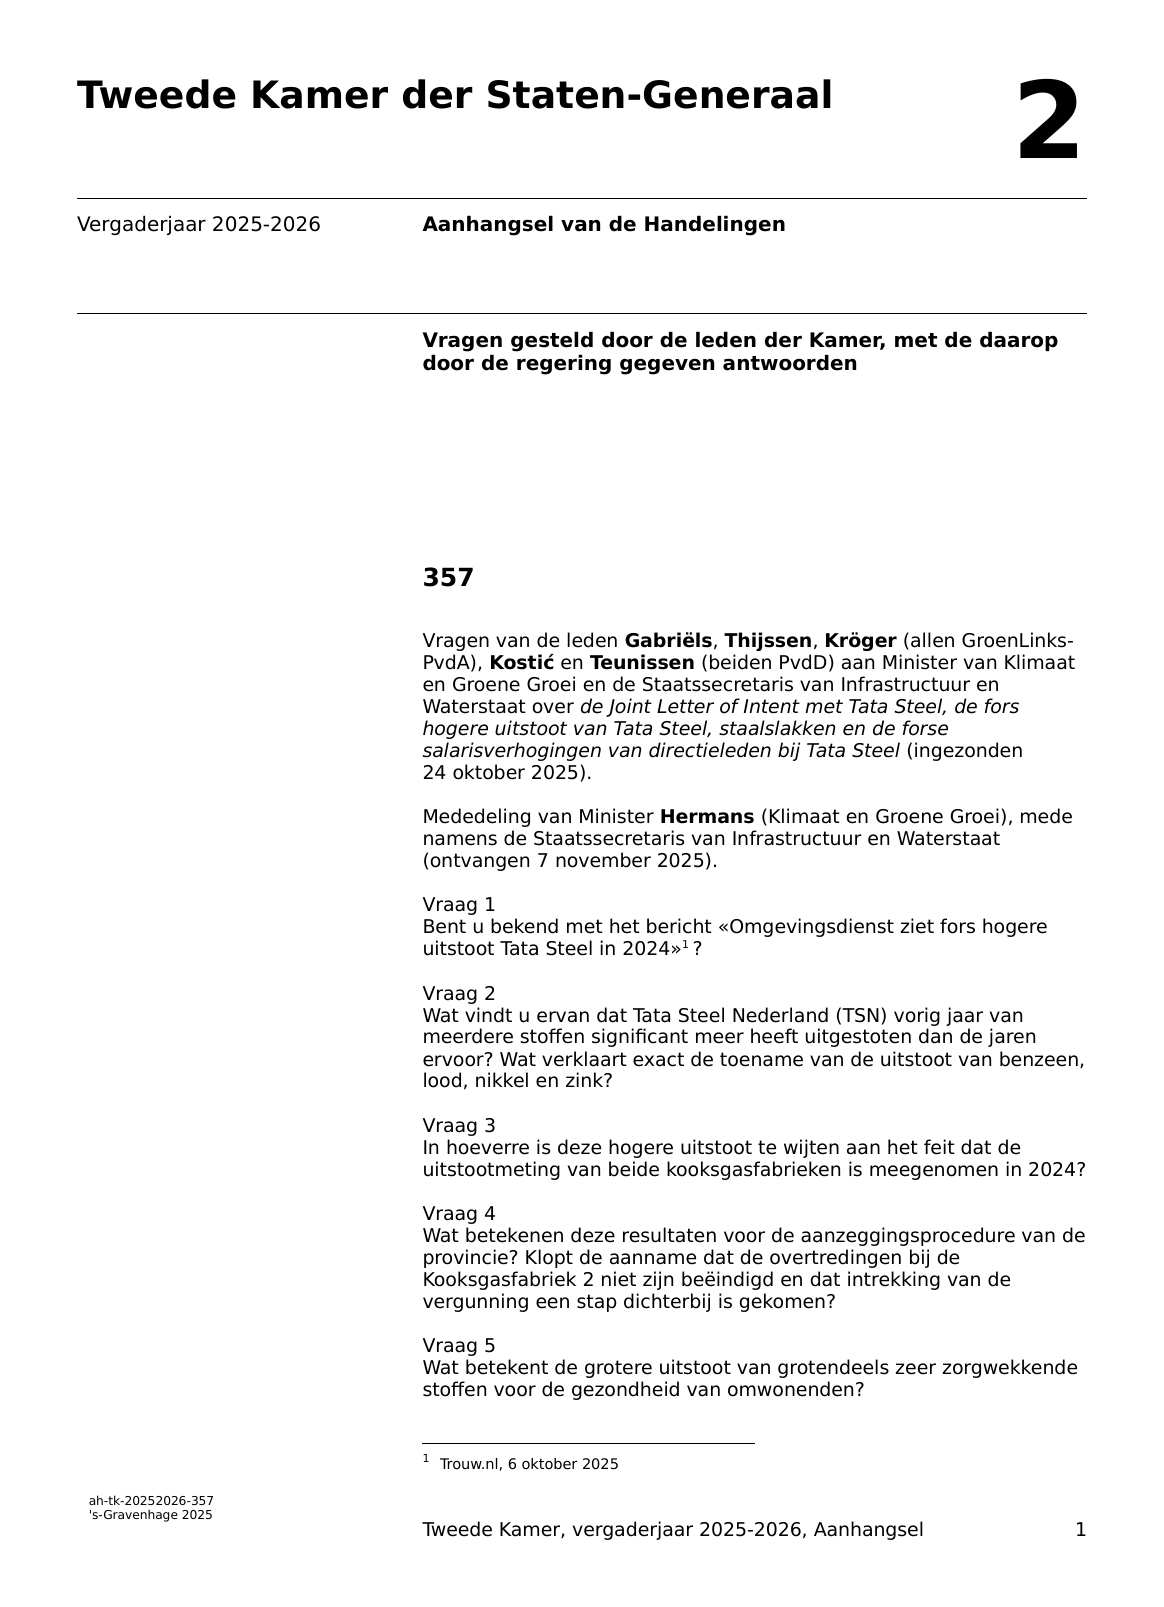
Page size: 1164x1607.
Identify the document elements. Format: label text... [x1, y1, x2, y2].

text Vraag 1 [422, 894, 1087, 916]
text Vraag 3 [422, 1114, 1087, 1137]
text ah-tk-20252026-357 [88, 1494, 323, 1508]
text Wat vindt u ervan dat Tata Steel Nederland (TSN) vorig jaar van meerdere stoffen significant meer heeft uitgestoten dan de jaren ervoor? Wat verklaart exact de toename van de uitstoot van benzeen, lood, nikkel en zink? [422, 1004, 1087, 1092]
table_header 2 [886, 59, 1087, 198]
table_cell [77, 314, 422, 375]
text Vragen van de leden Gabriëls, Thijssen, Kröger (allen GroenLinks-PvdA), Kostić en Teunissen (beiden PvdD) aan Minister van Klimaat en Groene Groei en de Staatssecretaris van Infrastructuur en Waterstaat over de Joint Letter of Intent met Tata Steel, de fors hogere uitstoot van Tata Steel, staalslakken en de forse salarisverhogingen van directieleden bij Tata Steel (ingezonden 24 oktober 2025). [422, 630, 1087, 784]
text Vraag 2 [422, 982, 1087, 1004]
table_header Tweede Kamer der Staten-Generaal [77, 59, 886, 198]
text In hoeverre is deze hogere uitstoot te wijten aan het feit dat de uitstootmeting van beide kooksgasfabrieken is meegenomen in 2024? [422, 1137, 1087, 1181]
text Vraag 4 [422, 1203, 1087, 1225]
text Wat betekent de grotere uitstoot van grotendeels zeer zorgwekkende stoffen voor de gezondheid van omwonenden? [422, 1357, 1087, 1401]
text Vraag 5 [422, 1335, 1087, 1357]
table_cell Vergaderjaar 2025-2026 [77, 199, 422, 313]
text Wat betekenen deze resultaten voor de aanzeggingsprocedure van de provincie? Klopt de aanname dat de overtredingen bij de Kooksgasfabriek 2 niet zijn beëindigd en dat intrekking van de vergunning een stap dichterbij is gekomen? [422, 1225, 1087, 1313]
table_cell Vragen gesteld door de leden der Kamer, met de daarop door de regering gegeven antwoorden [422, 314, 1087, 375]
text Mededeling van Minister Hermans (Klimaat en Groene Groei), mede namens de Staatssecretaris van Infrastructuur en Waterstaat (ontvangen 7 november 2025). [422, 806, 1087, 872]
text Trouw.nl, 6 oktober 2025 [422, 1452, 1087, 1474]
table_cell Aanhangsel van de Handelingen [422, 199, 1087, 313]
text 's-Gravenhage 2025 [88, 1508, 323, 1522]
text Bent u bekend met het bericht «Omgevingsdienst ziet fors hogere uitstoot Tata Steel in 2024»? [422, 916, 1087, 960]
text 357 [422, 563, 1087, 592]
